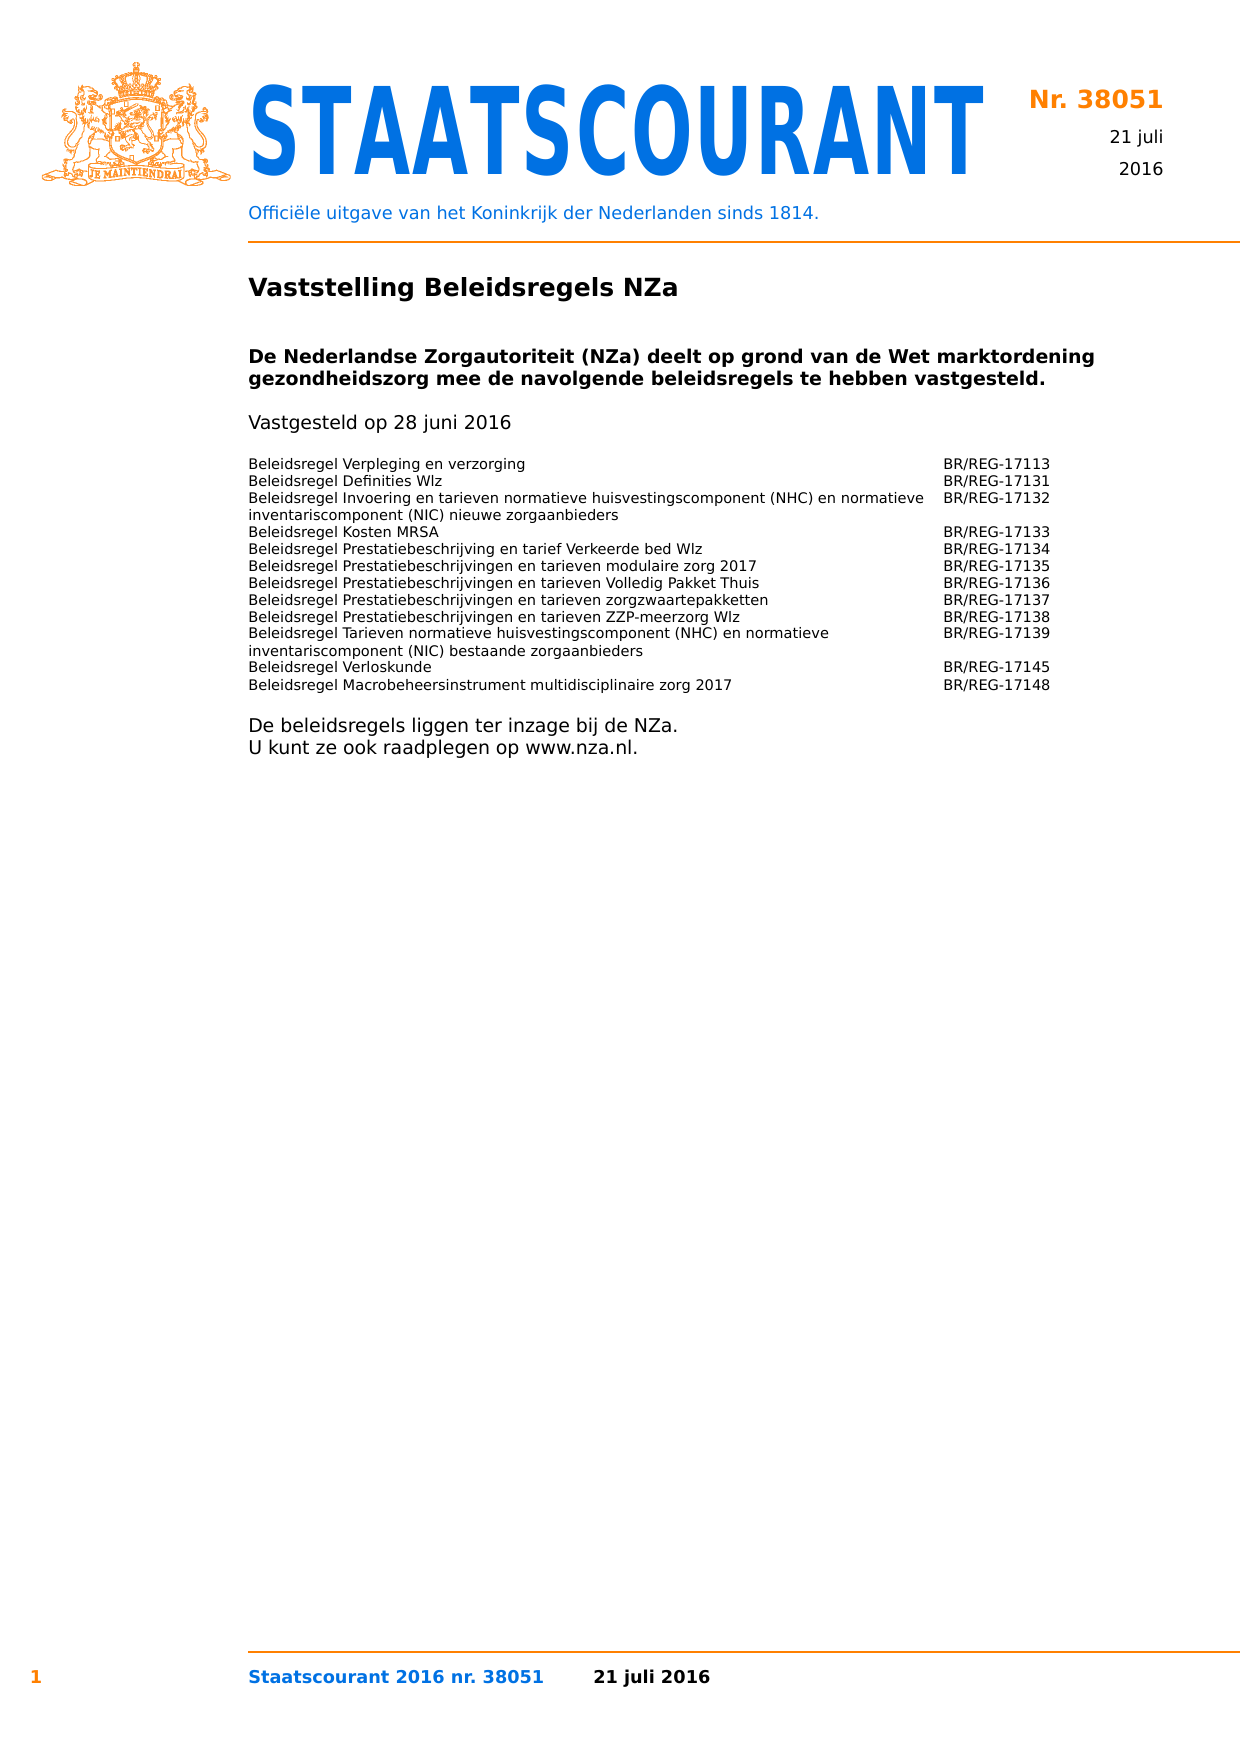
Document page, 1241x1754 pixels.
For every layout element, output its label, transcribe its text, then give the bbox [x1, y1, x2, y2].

table_cell BR/REG-17145 [937, 659, 1163, 676]
table_cell Beleidsregel Prestatiebeschrijvingen en tarieven Volledig Pakket Thuis [248, 575, 937, 591]
table_cell 2016 [998, 153, 1240, 203]
table_cell Beleidsregel Definities Wlz [248, 473, 937, 489]
table_cell BR/REG-17135 [937, 558, 1163, 574]
table_cell BR/REG-17148 [937, 676, 1163, 693]
table_header BR/REG-17113 [937, 456, 1163, 473]
table_cell Beleidsregel Tarieven normatieve huisvestingscomponent (NHC) en normatieve inventariscomponent (NIC) bestaande zorgaanbieders [248, 625, 937, 659]
table_cell BR/REG-17131 [937, 473, 1163, 489]
table_header STAATSCOURANT [248, 62, 998, 203]
table_cell Beleidsregel Prestatiebeschrijvingen en tarieven zorgzwaartepakketten [248, 591, 937, 608]
table_cell Beleidsregel Prestatiebeschrijving en tarief Verkeerde bed Wlz [248, 541, 937, 557]
text Vastgesteld op 28 juni 2016 [248, 412, 1163, 434]
text De Nederlandse Zorgautoriteit (NZa) deelt op grond van de Wet marktordening gezondheidszorg mee de navolgende beleidsregels te hebben vastgesteld. [248, 346, 1163, 390]
table_cell Beleidsregel Macrobeheersinstrument multidisciplinaire zorg 2017 [248, 676, 937, 693]
table_cell BR/REG-17138 [937, 609, 1163, 625]
text De beleidsregels liggen ter inzage bij de NZa. [248, 715, 1163, 737]
table_cell BR/REG-17132 [937, 490, 1163, 523]
table_header [25, 62, 248, 241]
table_cell Officiële uitgave van het Koninkrijk der Nederlanden sinds 1814. [248, 203, 1240, 241]
picture [41, 62, 231, 186]
table_cell 21 juli [998, 121, 1240, 153]
table_cell Beleidsregel Prestatiebeschrijvingen en tarieven modulaire zorg 2017 [248, 558, 937, 574]
text U kunt ze ook raadplegen op www.nza.nl. [248, 737, 1163, 759]
table_cell Beleidsregel Prestatiebeschrijvingen en tarieven ZZP-meerzorg Wlz [248, 609, 937, 625]
table_cell Beleidsregel Kosten MRSA [248, 524, 937, 541]
table_header Beleidsregel Verpleging en verzorging [248, 456, 937, 473]
table_header Nr. 38051 [998, 62, 1240, 121]
table_cell BR/REG-17139 [937, 625, 1163, 659]
table_cell BR/REG-17136 [937, 575, 1163, 591]
table_cell Beleidsregel Verloskunde [248, 659, 937, 676]
table_cell BR/REG-17134 [937, 541, 1163, 557]
table_cell Beleidsregel Invoering en tarieven normatieve huisvestingscomponent (NHC) en normatieve inventariscomponent (NIC) nieuwe zorgaanbieders [248, 490, 937, 523]
table_cell BR/REG-17137 [937, 591, 1163, 608]
subtitle Vaststelling Beleidsregels NZa [248, 273, 1163, 302]
table_cell BR/REG-17133 [937, 524, 1163, 541]
